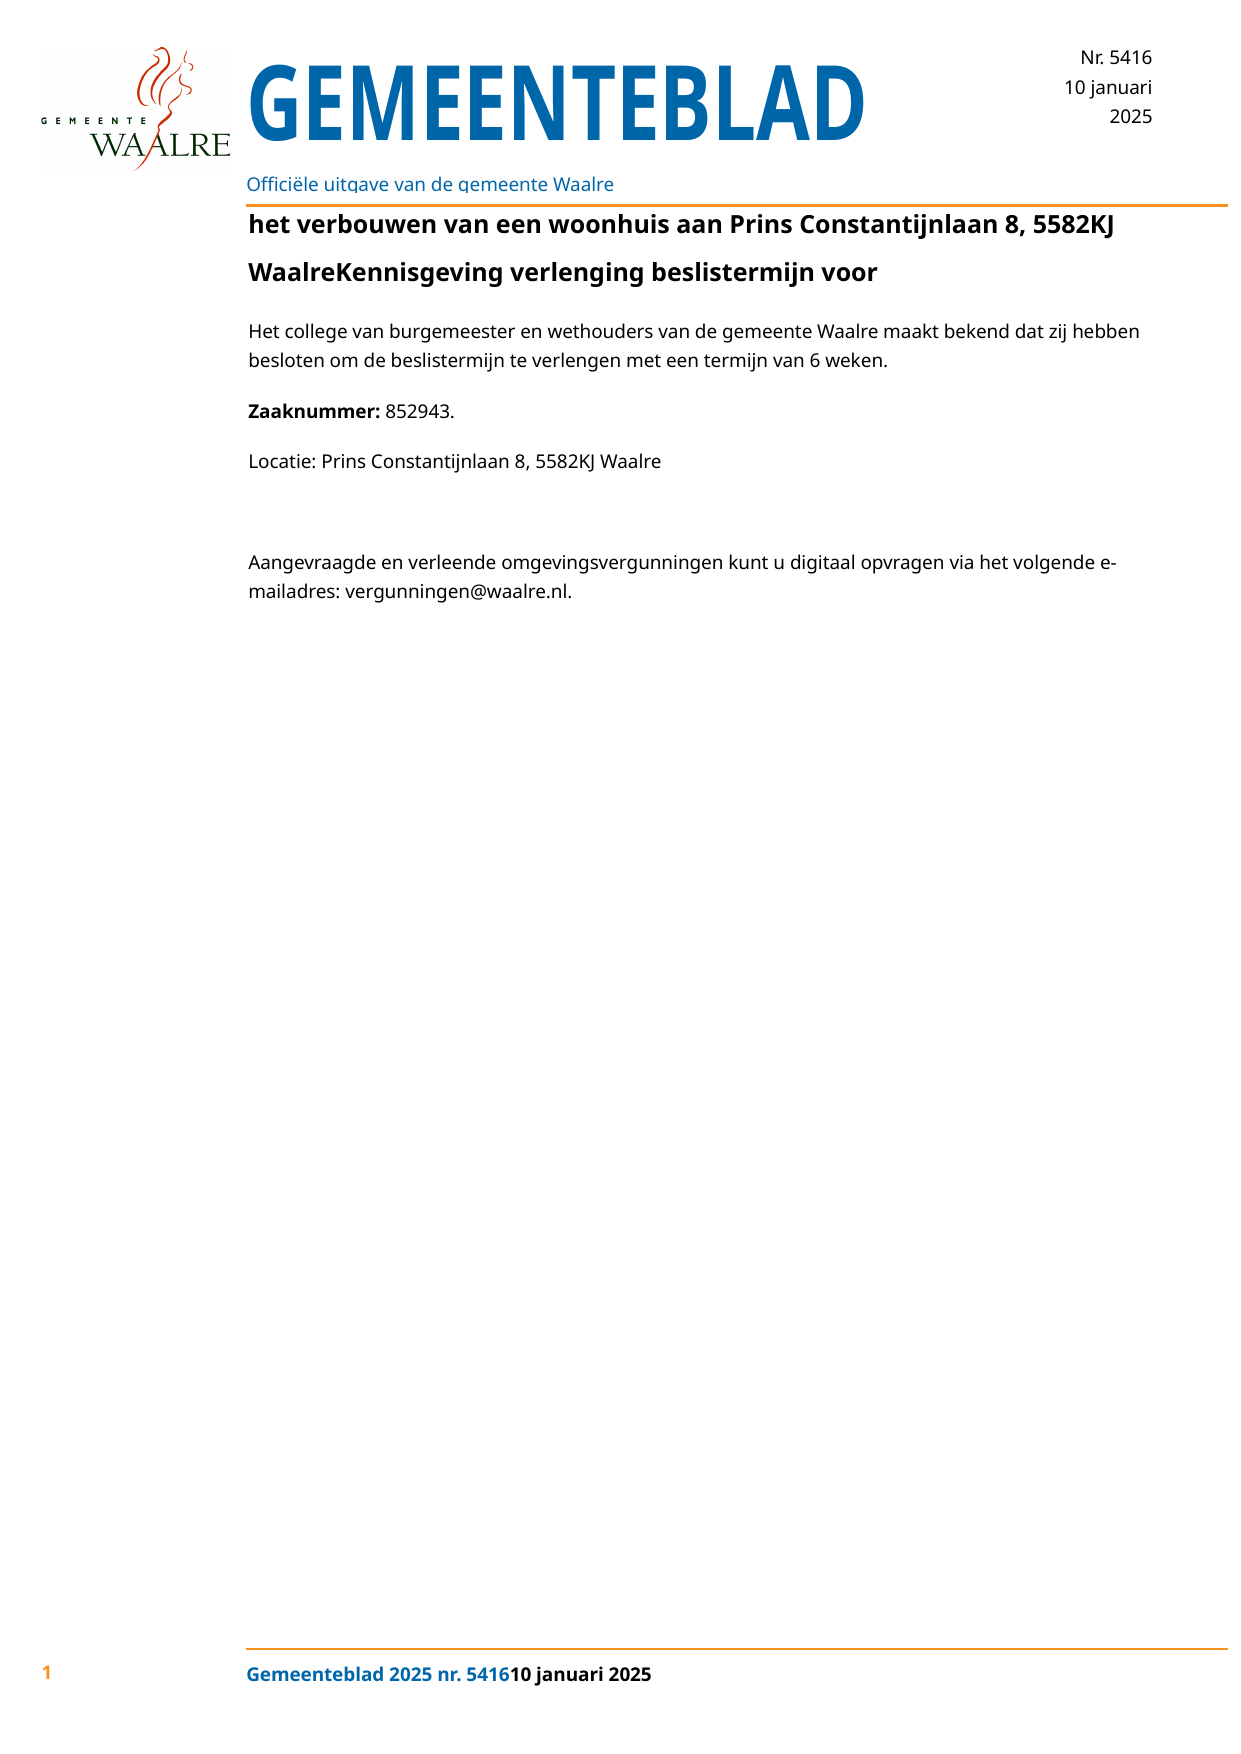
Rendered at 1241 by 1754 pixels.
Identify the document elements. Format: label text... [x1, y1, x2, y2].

text Aangevraagde en verleende omgevingsvergunningen kunt u digitaal opvragen via het volgende e-mailadres: vergunningen@waalre.nl. [248, 549, 1152, 604]
text Zaaknummer: 852943. [248, 398, 1152, 424]
text het verbouwen van een woonhuis aan Prins Constantijnlaan 8, 5582KJ WaalreKennisgeving verlenging beslistermijn voor [248, 207, 1152, 288]
text Locatie: Prins Constantijnlaan 8, 5582KJ Waalre [248, 448, 1152, 474]
text Het college van burgemeester en wethouders van de gemeente Waalre maakt bekend dat zij hebben besloten om de beslistermijn te verlengen met een termijn van 6 weken. [248, 318, 1152, 373]
picture [41, 47, 231, 172]
